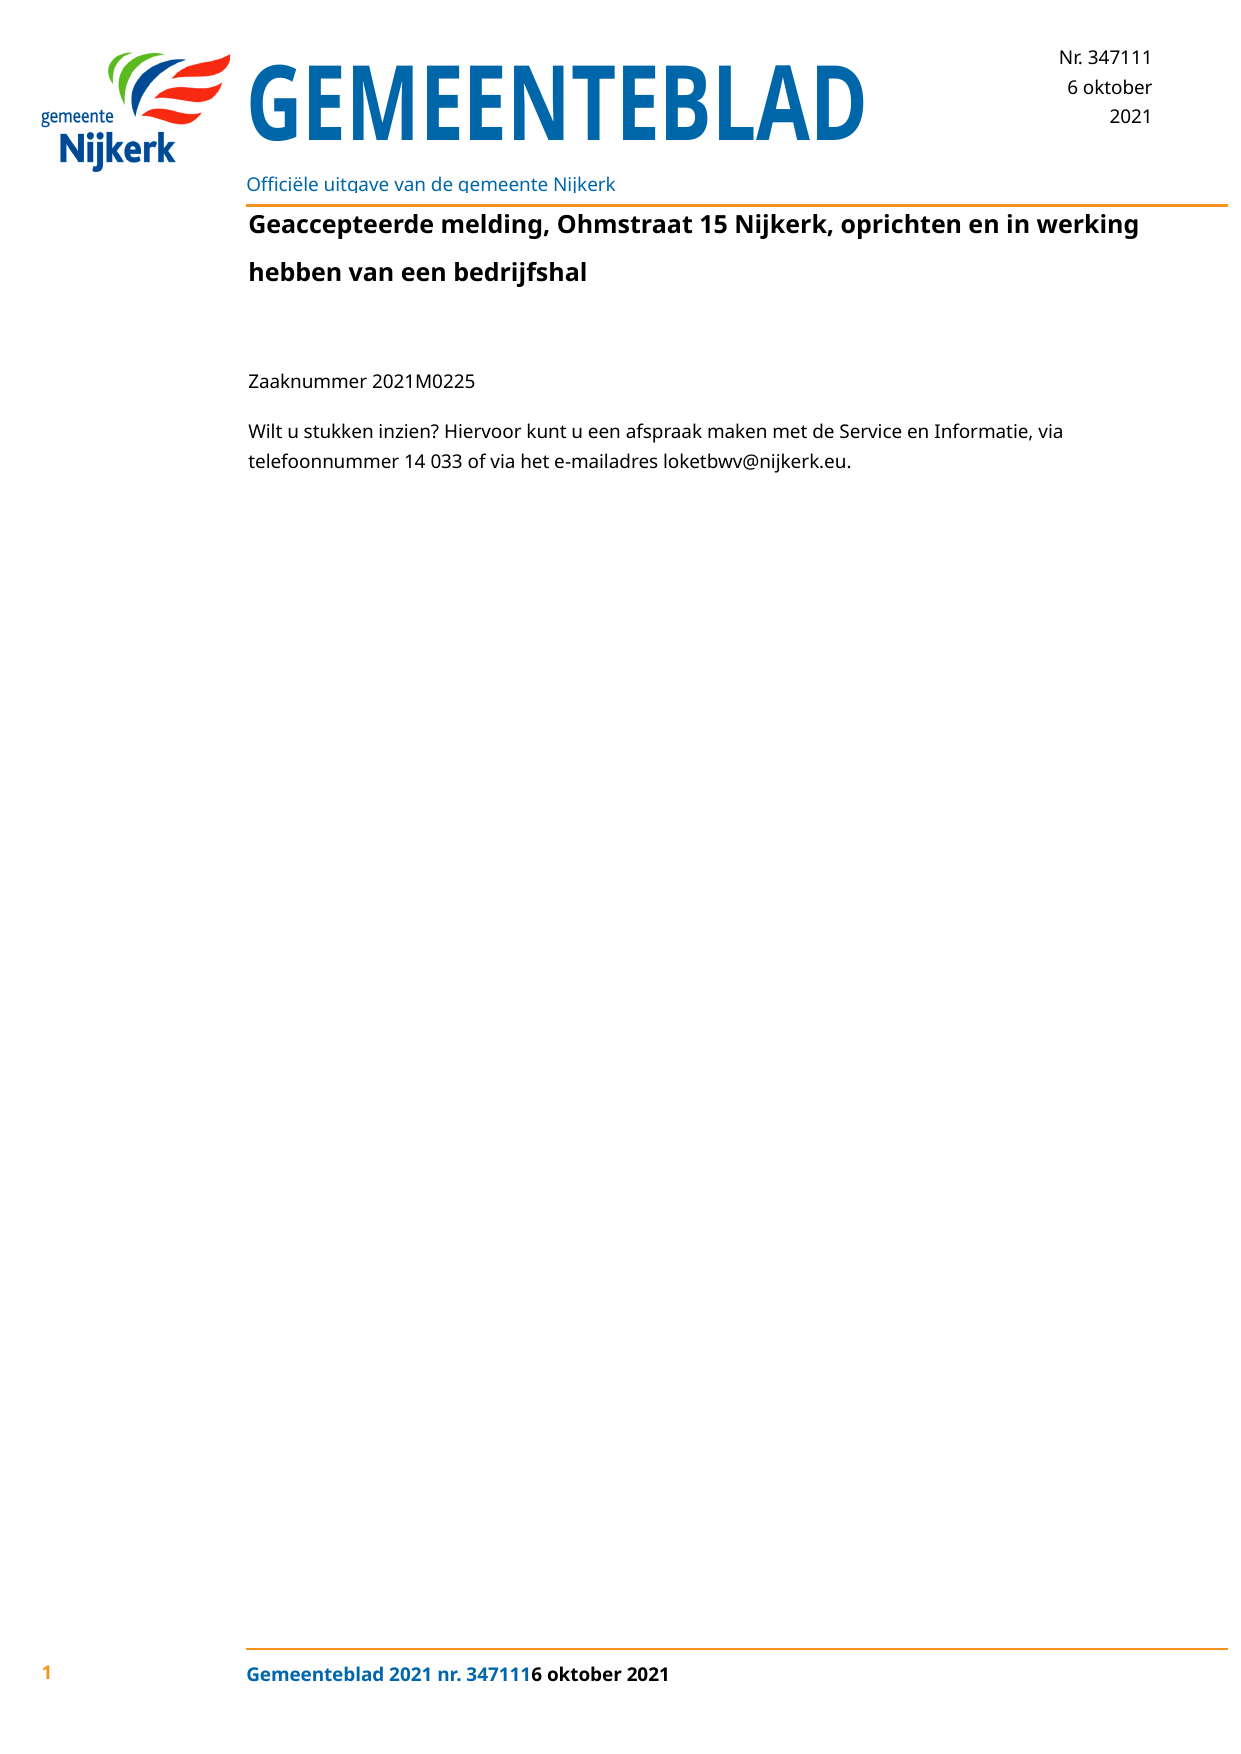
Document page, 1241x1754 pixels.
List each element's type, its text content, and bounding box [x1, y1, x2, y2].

picture [41, 47, 231, 172]
text Wilt u stukken inzien? Hiervoor kunt u een afspraak maken met de Service en Informatie, via telefoonnummer 14 033 of via het e-mailadres loketbwv@nijkerk.eu. [248, 419, 1152, 474]
text Zaaknummer 2021M0225 [248, 368, 1152, 394]
text Geaccepteerde melding, Ohmstraat 15 Nijkerk, oprichten en in werking hebben van een bedrijfshal [248, 207, 1152, 288]
